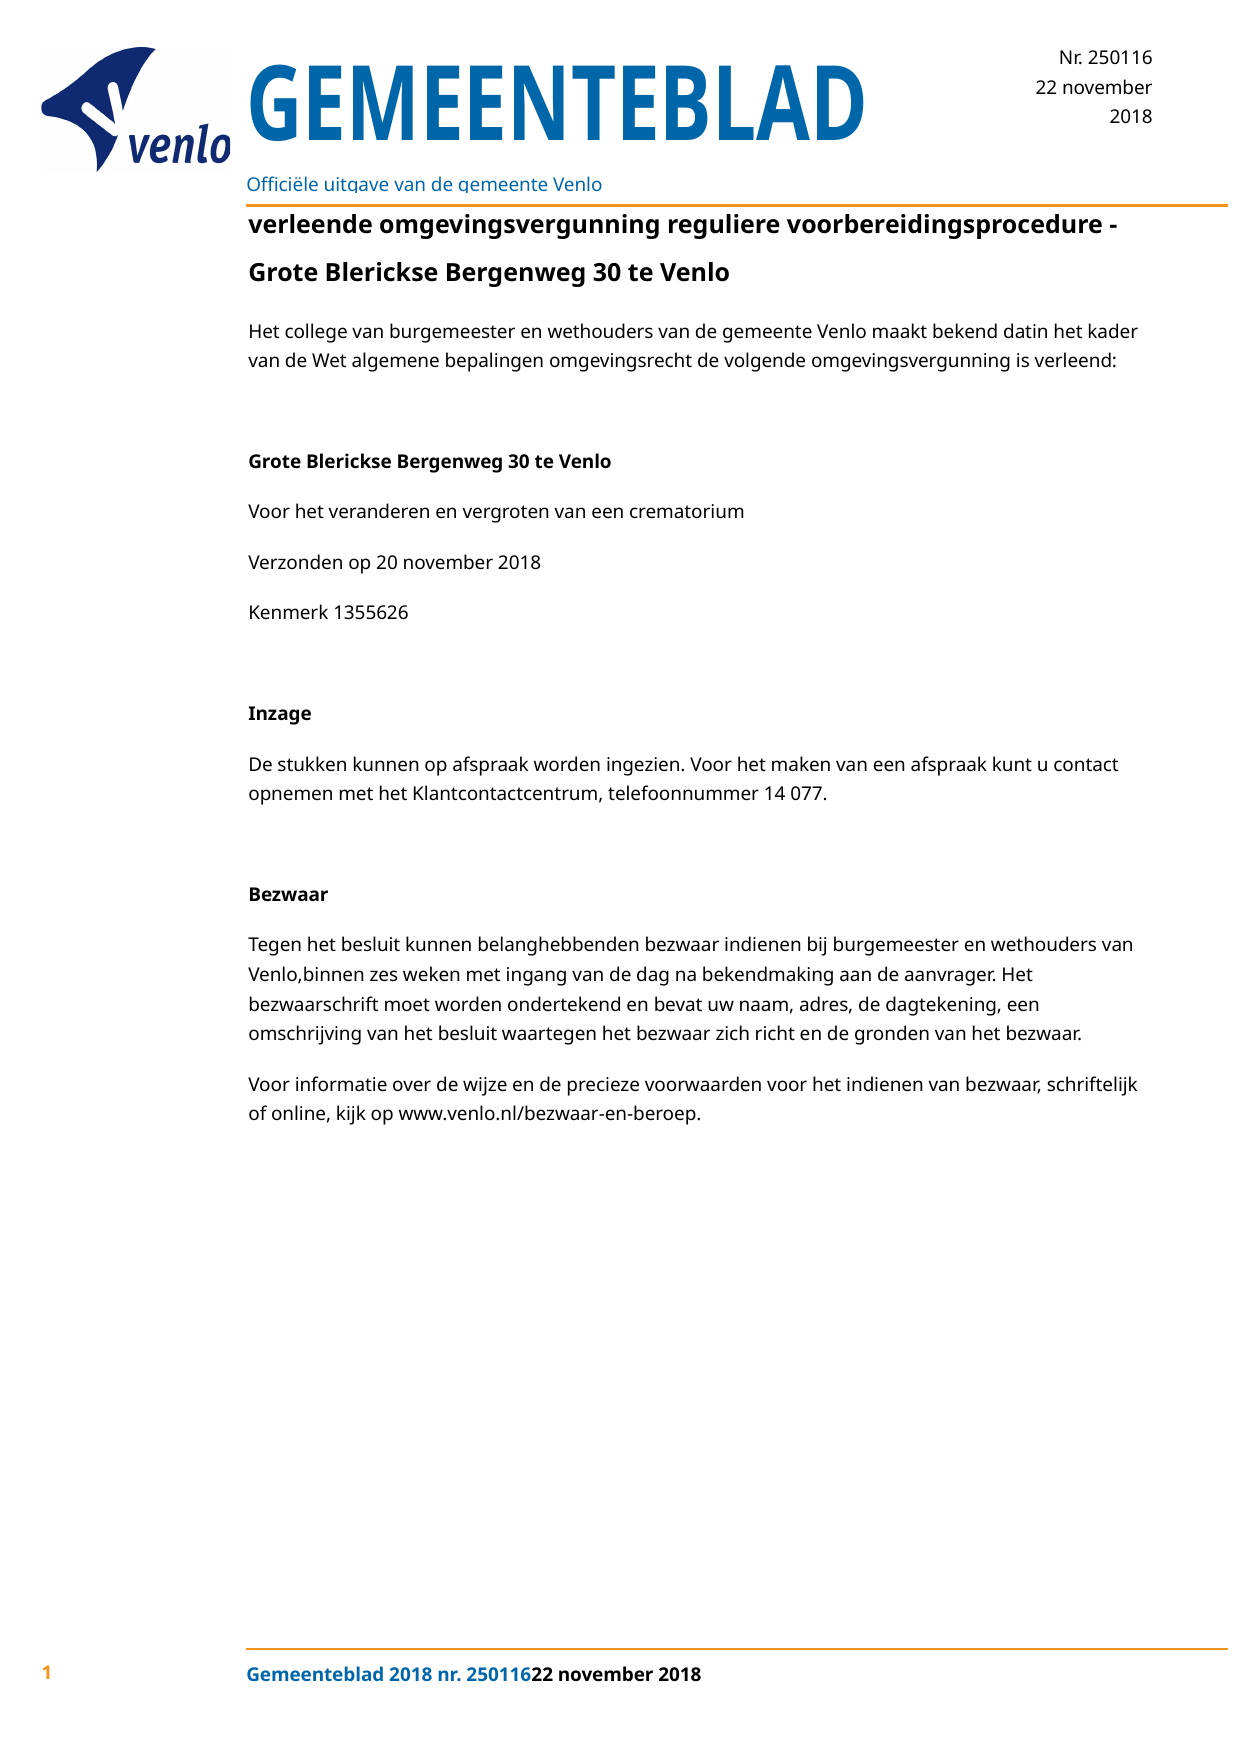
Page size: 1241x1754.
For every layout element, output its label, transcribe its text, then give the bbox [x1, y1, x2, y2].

text Tegen het besluit kunnen belanghebbenden bezwaar indienen bij burgemeester en wethouders van Venlo,binnen zes weken met ingang van de dag na bekendmaking aan de aanvrager. Het bezwaarschrift moet worden ondertekend en bevat uw naam, adres, de dagtekening, een omschrijving van het besluit waartegen het bezwaar zich richt en de gronden van het bezwaar. [248, 932, 1152, 1046]
text Voor het veranderen en vergroten van een crematorium [248, 499, 1152, 524]
text Het college van burgemeester en wethouders van de gemeente Venlo maakt bekend datin het kader van de Wet algemene bepalingen omgevingsrecht de volgende omgevingsvergunning is verleend: [248, 318, 1152, 373]
text Inzage [248, 700, 1152, 726]
text verleende omgevingsvergunning reguliere voorbereidingsprocedure - Grote Blerickse Bergenweg 30 te Venlo [248, 207, 1152, 288]
text Bezwaar [248, 881, 1152, 907]
text Voor informatie over de wijze en de precieze voorwaarden voor het indienen van bezwaar, schriftelijk of online, kijk op www.venlo.nl/bezwaar-en-beroep. [248, 1071, 1152, 1126]
picture [41, 47, 231, 172]
text Grote Blerickse Bergenweg 30 te Venlo [248, 448, 1152, 474]
text Verzonden op 20 november 2018 [248, 549, 1152, 575]
text Kenmerk 1355626 [248, 599, 1152, 625]
text De stukken kunnen op afspraak worden ingezien. Voor het maken van een afspraak kunt u contact opnemen met het Klantcontactcentrum, telefoonnummer 14 077. [248, 751, 1152, 806]
